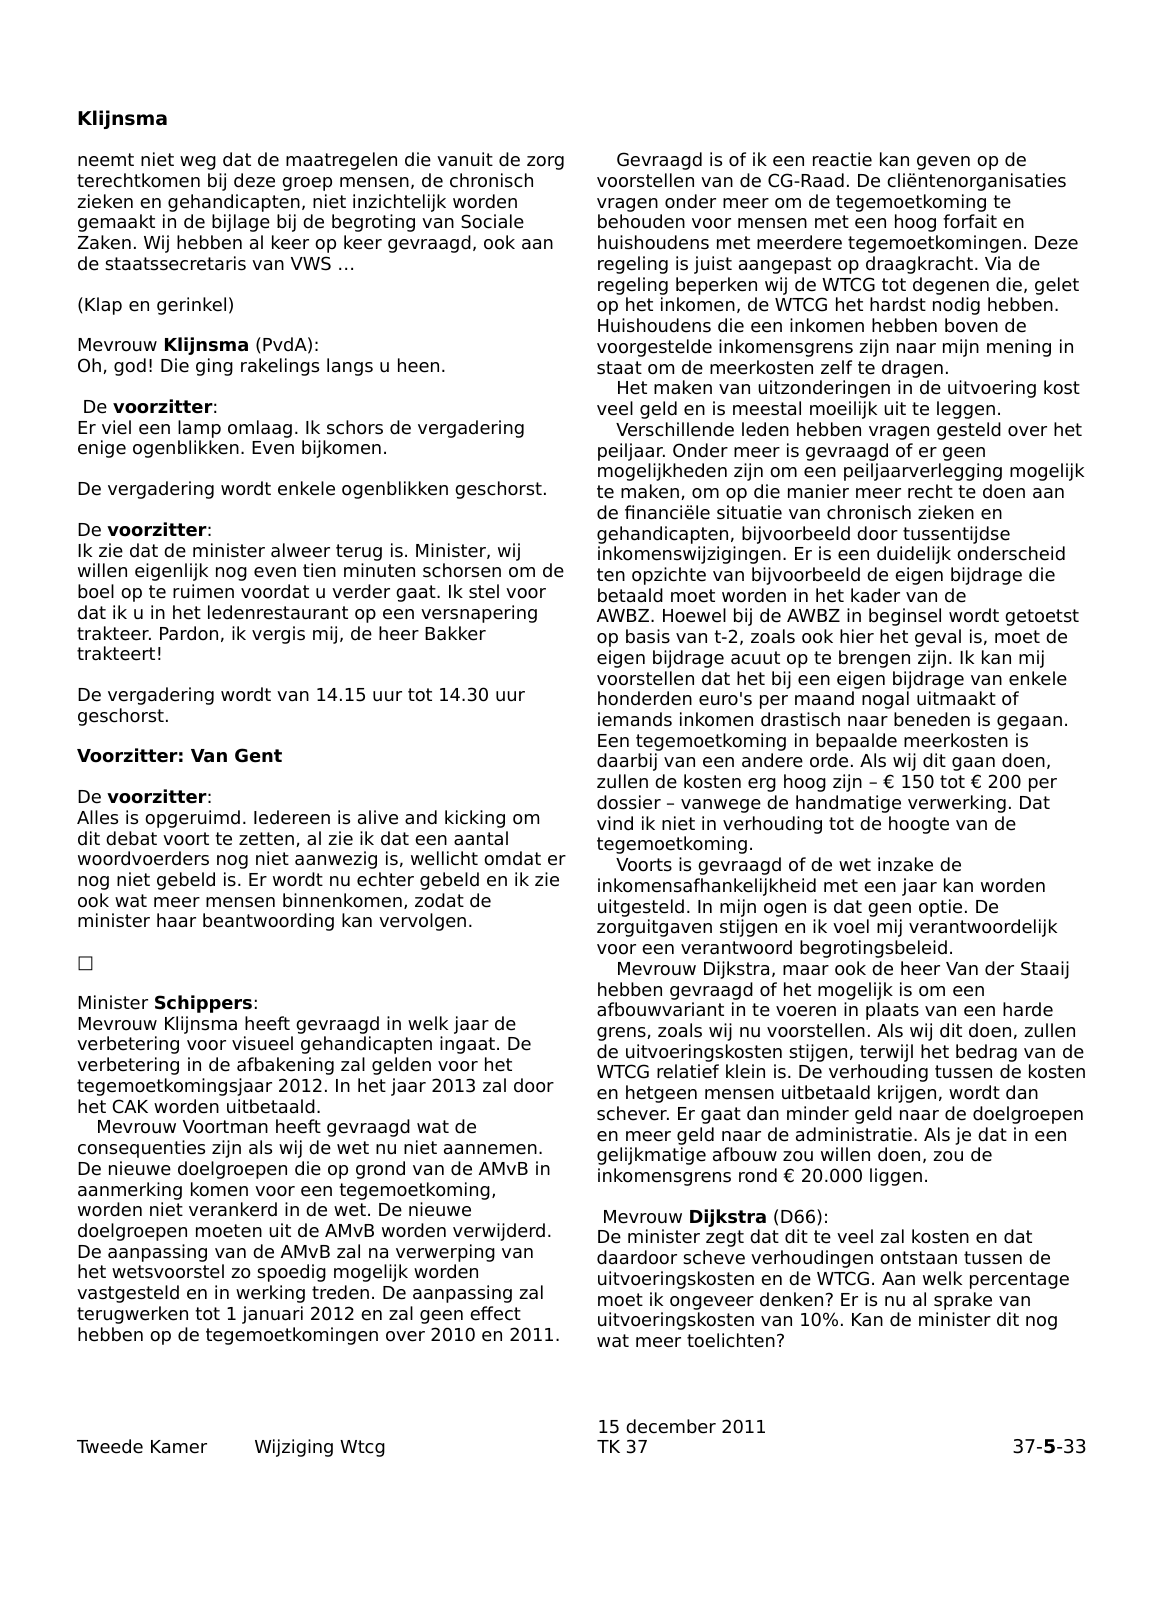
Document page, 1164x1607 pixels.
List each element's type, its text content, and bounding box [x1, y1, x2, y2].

text Alles is opgeruimd. Iedereen is alive and kicking om dit debat voort te zetten, al zie ik dat een aantal woordvoerders nog niet aanwezig is, wellicht omdat er nog niet gebeld is. Er wordt nu echter gebeld en ik zie ook wat meer mensen binnenkomen, zodat de minister haar beantwoording kan vervolgen. [77, 808, 567, 932]
text Mevrouw Klijnsma heeft gevraagd in welk jaar de verbetering voor visueel gehandicapten ingaat. De verbetering in de afbakening zal gelden voor het tegemoetkomingsjaar 2012. In het jaar 2013 zal door het CAK worden uitbetaald. [77, 1013, 567, 1117]
text Verschillende leden hebben vragen gesteld over het peiljaar. Onder meer is gevraagd of er geen mogelijkheden zijn om een peiljaarverlegging mogelijk te maken, om op die manier meer recht te doen aan de financiële situatie van chronisch zieken en gehandicapten, bijvoorbeeld door tussentijdse inkomenswijzigingen. Er is een duidelijk onderscheid ten opzichte van bijvoorbeeld de eigen bijdrage die betaald moet worden in het kader van de AWBZ. Hoewel bij de AWBZ in beginsel wordt getoetst op basis van t-2, zoals ook hier het geval is, moet de eigen bijdrage acuut op te brengen zijn. Ik kan mij voorstellen dat het bij een eigen bijdrage van enkele honderden euro's per maand nogal uitmaakt of iemands inkomen drastisch naar beneden is gegaan. Een tegemoetkoming in bepaalde meerkosten is daarbij van een andere orde. Als wij dit gaan doen, zullen de kosten erg hoog zijn – € 150 tot € 200 per dossier – vanwege de handmatige verwerking. Dat vind ik niet in verhouding tot de hoogte van de tegemoetkoming. [596, 420, 1087, 855]
text Ik zie dat de minister alweer terug is. Minister, wij willen eigenlijk nog even tien minuten schorsen om de boel op te ruimen voordat u verder gaat. Ik stel voor dat ik u in het ledenrestaurant op een versnapering trakteer. Pardon, ik vergis mij, de heer Bakker trakteert! [77, 540, 567, 665]
text De voorzitter: [77, 520, 567, 540]
text Er viel een lamp omlaag. Ik schors de vergadering enige ogenblikken. Even bijkomen. [77, 417, 567, 459]
text Oh, god! Die ging rakelings langs u heen. [77, 356, 567, 377]
text Mevrouw Voortman heeft gevraagd wat de consequenties zijn als wij de wet nu niet aannemen. De nieuwe doelgroepen die op grond van de AMvB in aanmerking komen voor een tegemoetkoming, worden niet verankerd in de wet. De nieuwe doelgroepen moeten uit de AMvB worden verwijderd. De aanpassing van de AMvB zal na verwerping van het wetsvoorstel zo spoedig mogelijk worden vastgesteld en in werking treden. De aanpassing zal terugwerken tot 1 januari 2012 en zal geen effect hebben op de tegemoetkomingen over 2010 en 2011. [77, 1117, 567, 1345]
text Minister Schippers: [77, 993, 567, 1013]
text Gevraagd is of ik een reactie kan geven op de voorstellen van de CG-Raad. De cliëntenorganisaties vragen onder meer om de tegemoetkoming te behouden voor mensen met een hoog forfait en huishoudens met meerdere tegemoetkomingen. Deze regeling is juist aangepast op draagkracht. Via de regeling beperken wij de WTCG tot degenen die, gelet op het inkomen, de WTCG het hardst nodig hebben. Huishoudens die een inkomen hebben boven de voorgestelde inkomensgrens zijn naar mijn mening in staat om de meerkosten zelf te dragen. [596, 150, 1087, 378]
text De voorzitter: [77, 787, 567, 808]
text (Klap en gerinkel) [77, 294, 567, 315]
text De voorzitter: [77, 397, 567, 417]
text Voorzitter: Van Gent [77, 746, 567, 767]
text De vergadering wordt van 14.15 uur tot 14.30 uur geschorst. [77, 685, 567, 726]
text Het maken van uitzonderingen in de uitvoering kost veel geld en is meestal moeilijk uit te leggen. [596, 378, 1087, 420]
text De minister zegt dat dit te veel zal kosten en dat daardoor scheve verhoudingen ontstaan tussen de uitvoeringskosten en de WTCG. Aan welk percentage moet ik ongeveer denken? Er is nu al sprake van uitvoeringskosten van 10%. Kan de minister dit nog wat meer toelichten? [596, 1227, 1087, 1352]
text Voorts is gevraagd of de wet inzake de inkomensafhankelijkheid met een jaar kan worden uitgesteld. In mijn ogen is dat geen optie. De zorguitgaven stijgen en ik voel mij verantwoordelijk voor een verantwoord begrotingsbeleid. [596, 855, 1087, 959]
text Mevrouw Klijnsma (PvdA): [77, 335, 567, 356]
text De vergadering wordt enkele ogenblikken geschorst. [77, 479, 567, 500]
text neemt niet weg dat de maatregelen die vanuit de zorg terechtkomen bij deze groep mensen, de chronisch zieken en gehandicapten, niet inzichtelijk worden gemaakt in de bijlage bij de begroting van Sociale Zaken. Wij hebben al keer op keer gevraagd, ook aan de staatssecretaris van VWS … [77, 150, 567, 274]
text □ [77, 952, 567, 973]
text Mevrouw Dijkstra, maar ook de heer Van der Staaij hebben gevraagd of het mogelijk is om een afbouwvariant in te voeren in plaats van een harde grens, zoals wij nu voorstellen. Als wij dit doen, zullen de uitvoeringskosten stijgen, terwijl het bedrag van de WTCG relatief klein is. De verhouding tussen de kosten en hetgeen mensen uitbetaald krijgen, wordt dan schever. Er gaat dan minder geld naar de doelgroepen en meer geld naar de administratie. Als je dat in een gelijkmatige afbouw zou willen doen, zou de inkomensgrens rond € 20.000 liggen. [596, 959, 1087, 1187]
text Mevrouw Dijkstra (D66): [596, 1207, 1087, 1227]
